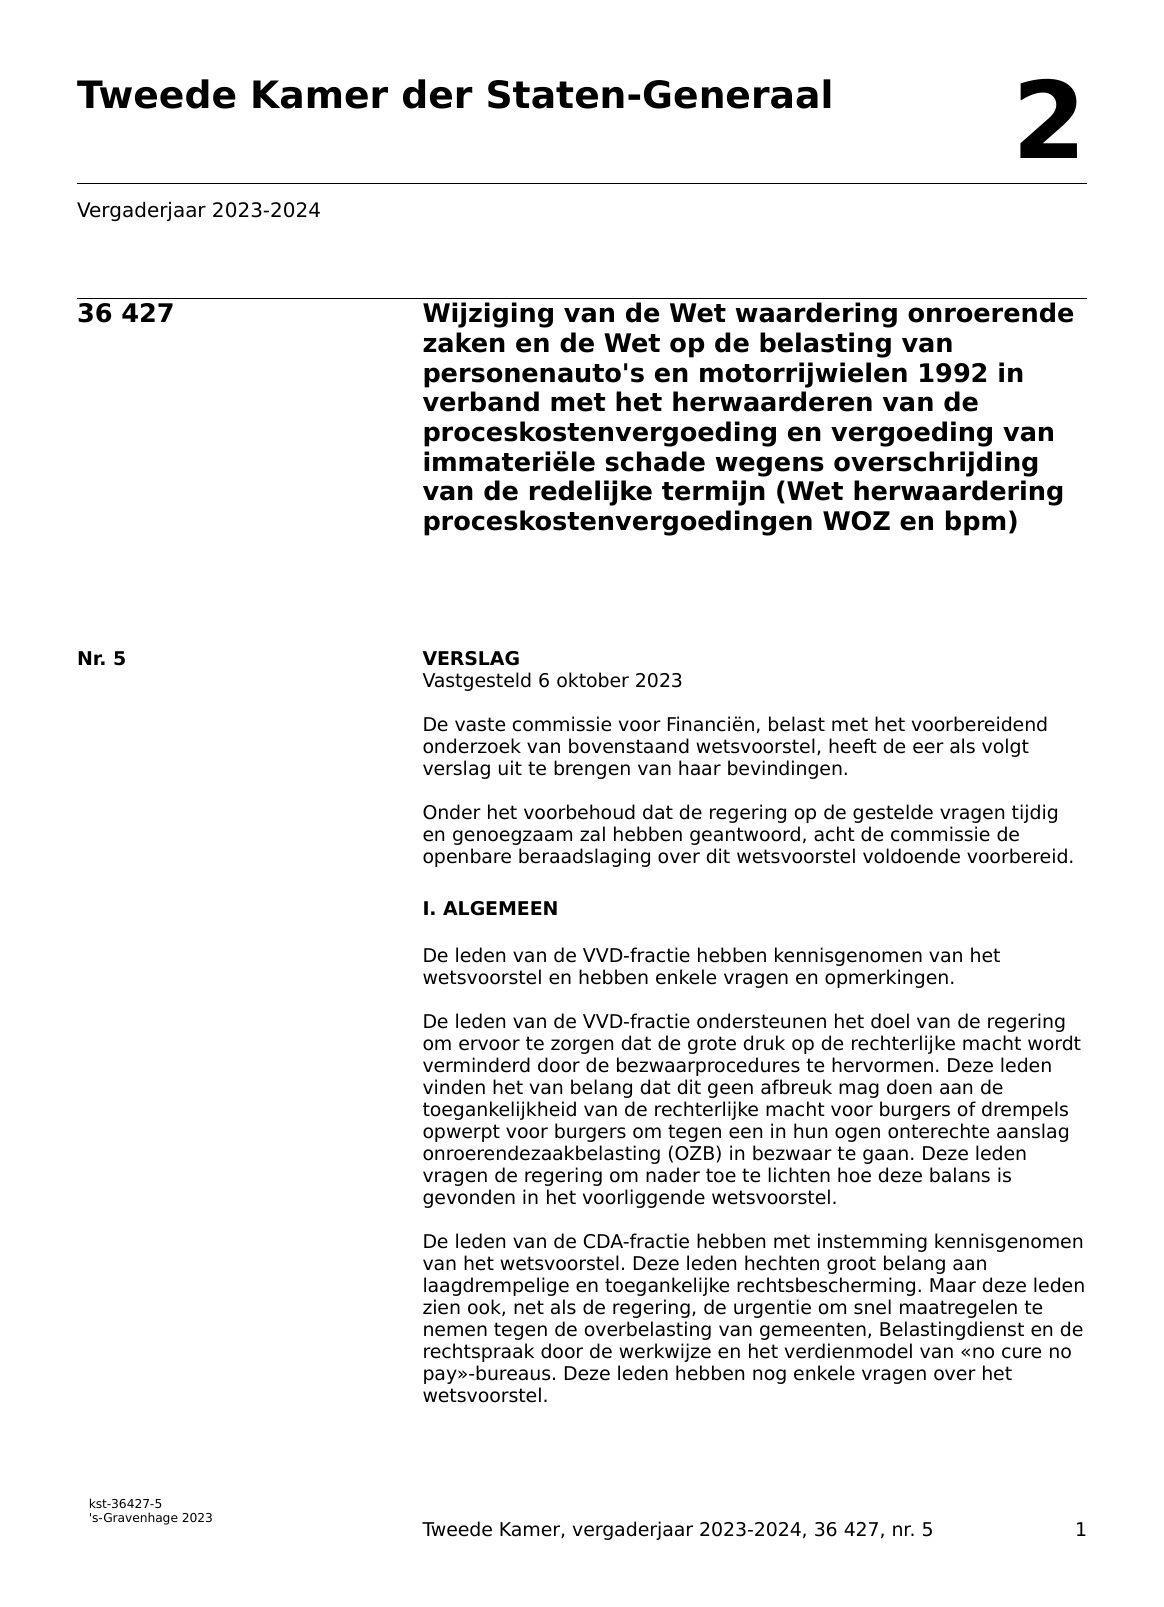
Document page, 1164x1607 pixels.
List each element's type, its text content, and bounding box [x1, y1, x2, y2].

text Onder het voorbehoud dat de regering op de gestelde vragen tijdig en genoegzaam zal hebben geantwoord, acht de commissie de openbare beraadslaging over dit wetsvoorstel voldoende voorbereid. [422, 802, 1087, 868]
table_header 2 [886, 59, 1087, 183]
text 's-Gravenhage 2023 [88, 1511, 323, 1525]
table_cell Vergaderjaar 2023-2024 [77, 184, 1087, 298]
text De leden van de CDA-fractie hebben met instemming kennisgenomen van het wetsvoorstel. Deze leden hechten groot belang aan laagdrempelige en toegankelijke rechtsbescherming. Maar deze leden zien ook, net als de regering, de urgentie om snel maatregelen te nemen tegen de overbelasting van gemeenten, Belastingdienst en de rechtspraak door de werkwijze en het verdienmodel van «no cure no pay»-bureaus. Deze leden hebben nog enkele vragen over het wetsvoorstel. [422, 1231, 1087, 1407]
table_header Tweede Kamer der Staten-Generaal [77, 59, 886, 183]
text De leden van de VVD-fractie ondersteunen het doel van de regering om ervoor te zorgen dat de grote druk op de rechterlijke macht wordt verminderd door de bezwaarprocedures te hervormen. Deze leden vinden het van belang dat dit geen afbreuk mag doen aan de toegankelijkheid van de rechterlijke macht voor burgers of drempels opwerpt voor burgers om tegen een in hun ogen onterechte aanslag onroerendezaakbelasting (OZB) in bezwaar te gaan. Deze leden vragen de regering om nader toe te lichten hoe deze balans is gevonden in het voorliggende wetsvoorstel. [422, 1011, 1087, 1209]
subtitle I. ALGEMEEN [422, 898, 1087, 920]
text Vastgesteld 6 oktober 2023 [422, 669, 1087, 691]
subtitle 36 427 Wijziging van de Wet waardering onroerende zaken en de Wet op de belasting van personenauto's en motorrijwielen 1992 in verband met het herwaarderen van de proceskostenvergoeding en vergoeding van immateriële schade wegens overschrijding van de redelijke termijn (Wet herwaardering proceskostenvergoedingen WOZ en bpm) [77, 299, 1087, 536]
subtitle Nr. 5 VERSLAG [77, 647, 1087, 669]
text De vaste commissie voor Financiën, belast met het voorbereidend onderzoek van bovenstaand wetsvoorstel, heeft de eer als volgt verslag uit te brengen van haar bevindingen. [422, 714, 1087, 779]
text De leden van de VVD-fractie hebben kennisgenomen van het wetsvoorstel en hebben enkele vragen en opmerkingen. [422, 945, 1087, 989]
text kst-36427-5 [88, 1497, 323, 1511]
